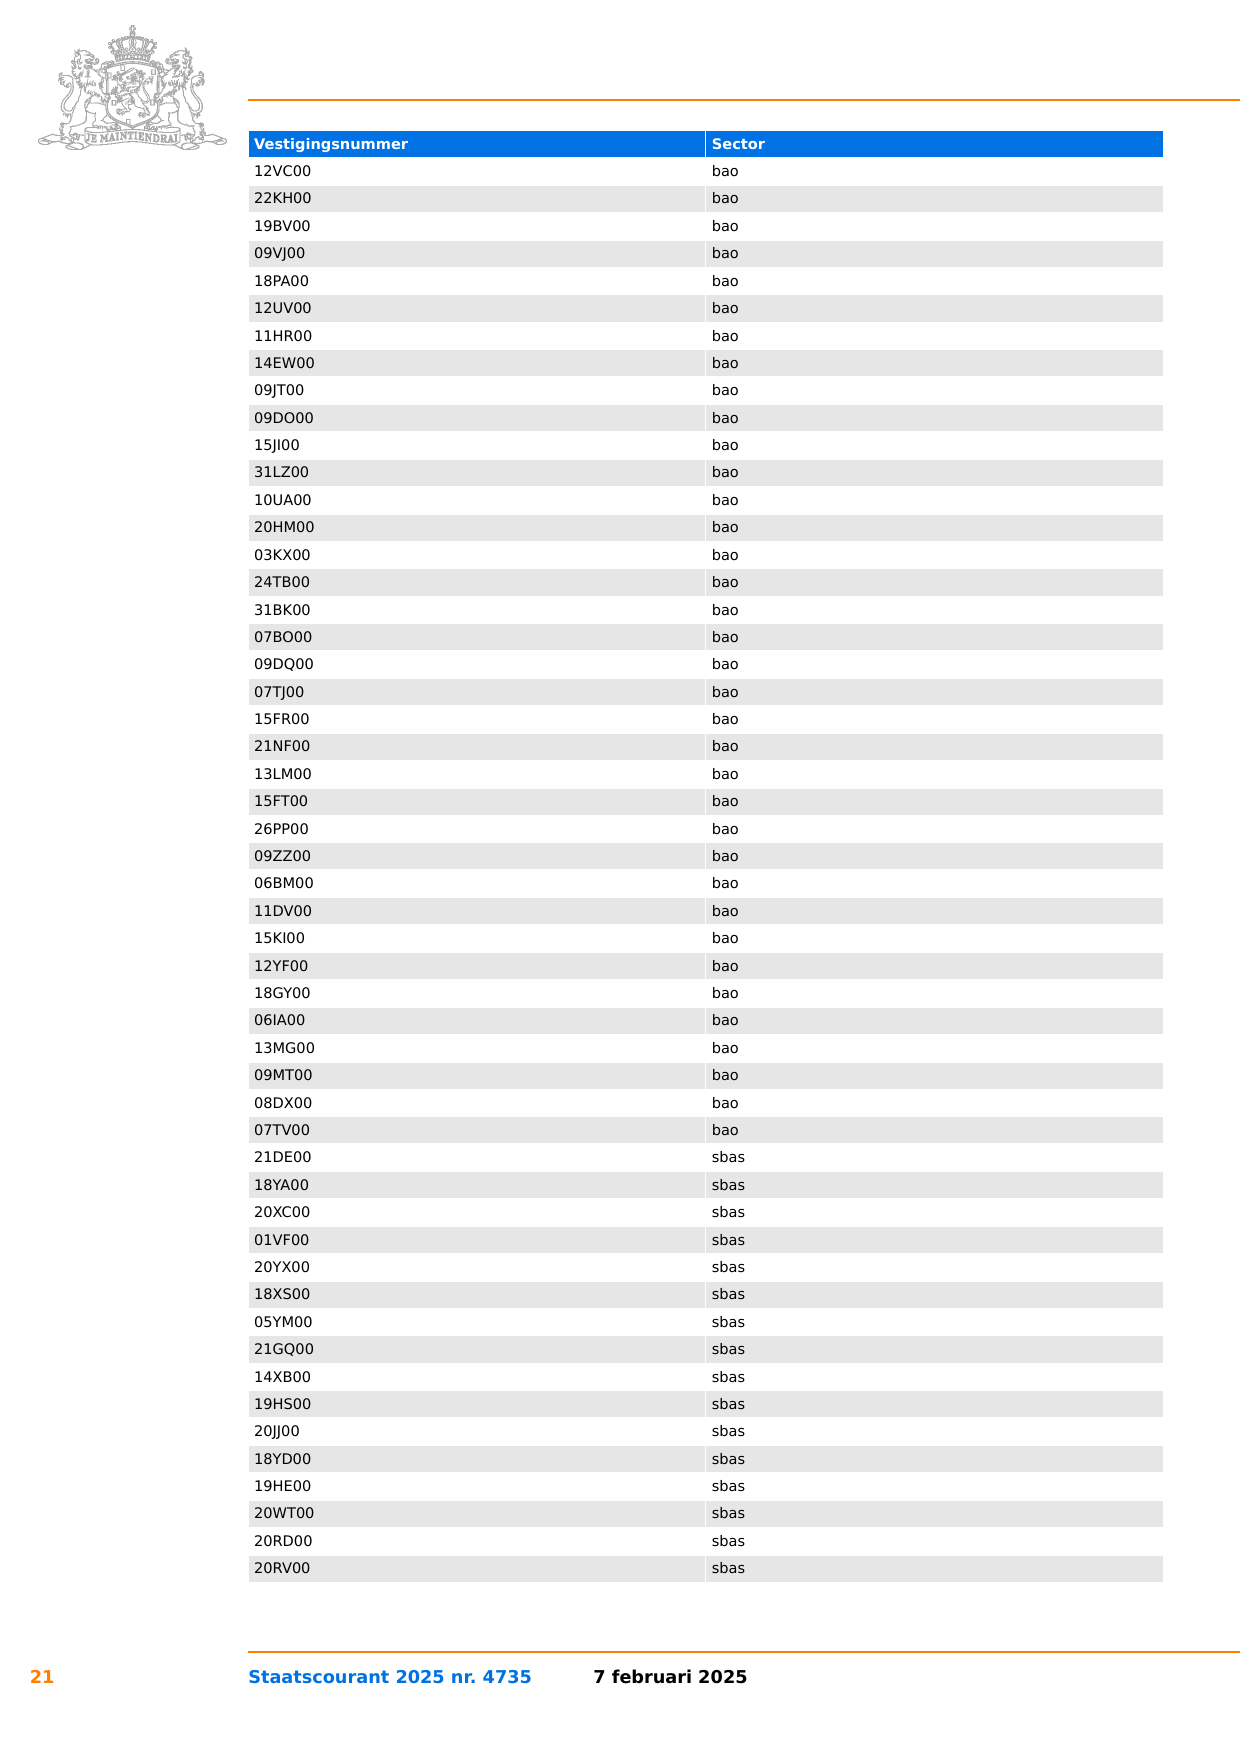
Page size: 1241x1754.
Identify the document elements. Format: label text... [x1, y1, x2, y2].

table_cell bao [706, 487, 1163, 513]
table_cell 09JT00 [249, 378, 705, 404]
table_header Sector [706, 131, 1163, 157]
table_cell bao [706, 925, 1163, 952]
table_cell 14XB00 [249, 1364, 705, 1390]
table_cell sbas [706, 1556, 1163, 1582]
table_cell sbas [706, 1145, 1163, 1171]
table_cell 31LZ00 [249, 460, 705, 486]
table_cell bao [706, 1117, 1163, 1143]
table_cell bao [706, 1090, 1163, 1116]
table_cell bao [706, 679, 1163, 705]
table_cell bao [706, 871, 1163, 897]
table_cell 09MT00 [249, 1063, 705, 1089]
table_cell bao [706, 405, 1163, 431]
table_cell 20XC00 [249, 1199, 705, 1226]
table_cell bao [706, 980, 1163, 1007]
table_cell 18YD00 [249, 1446, 705, 1472]
table_cell sbas [706, 1391, 1163, 1417]
table_cell 20JJ00 [249, 1419, 705, 1445]
table_cell bao [706, 158, 1163, 185]
table_cell 12VC00 [249, 158, 705, 185]
table_cell 07TV00 [249, 1117, 705, 1143]
table_cell 14EW00 [249, 350, 705, 376]
table_cell bao [706, 816, 1163, 842]
table_cell 15JI00 [249, 432, 705, 459]
table_cell bao [706, 213, 1163, 239]
table_cell 31BK00 [249, 597, 705, 623]
table_cell 18XS00 [249, 1282, 705, 1308]
table_cell 13MG00 [249, 1035, 705, 1061]
table_cell 20HM00 [249, 515, 705, 541]
table_cell bao [706, 898, 1163, 924]
table_cell 09VJ00 [249, 241, 705, 267]
table_cell 18YA00 [249, 1172, 705, 1198]
table_cell 21GQ00 [249, 1336, 705, 1363]
table_cell 12UV00 [249, 295, 705, 322]
table_header Vestigingsnummer [249, 131, 705, 157]
table_cell 20YX00 [249, 1254, 705, 1281]
table_cell sbas [706, 1528, 1163, 1554]
picture [38, 25, 227, 150]
table_cell bao [706, 843, 1163, 869]
table_cell sbas [706, 1254, 1163, 1281]
table_cell 06BM00 [249, 871, 705, 897]
table_cell 07TJ00 [249, 679, 705, 705]
table_cell bao [706, 460, 1163, 486]
table_cell 22KH00 [249, 186, 705, 212]
table_cell sbas [706, 1364, 1163, 1390]
table_cell bao [706, 241, 1163, 267]
table_cell 19HE00 [249, 1473, 705, 1500]
table_cell bao [706, 268, 1163, 294]
table_cell bao [706, 1035, 1163, 1061]
table_cell 26PP00 [249, 816, 705, 842]
table_cell sbas [706, 1446, 1163, 1472]
table_cell 13LM00 [249, 761, 705, 787]
table_cell bao [706, 953, 1163, 979]
table_cell 24TB00 [249, 569, 705, 596]
table_cell bao [706, 378, 1163, 404]
table_cell sbas [706, 1419, 1163, 1445]
table_cell 21DE00 [249, 1145, 705, 1171]
table_cell 09DO00 [249, 405, 705, 431]
table_cell 12YF00 [249, 953, 705, 979]
table_cell 08DX00 [249, 1090, 705, 1116]
table_cell bao [706, 515, 1163, 541]
table_cell bao [706, 1063, 1163, 1089]
table_cell 20RD00 [249, 1528, 705, 1554]
table_cell 21NF00 [249, 734, 705, 760]
table_cell bao [706, 597, 1163, 623]
table_cell bao [706, 651, 1163, 678]
table_cell 09DQ00 [249, 651, 705, 678]
table_cell bao [706, 432, 1163, 459]
table_cell bao [706, 789, 1163, 815]
table_cell 01VF00 [249, 1227, 705, 1253]
table_cell bao [706, 323, 1163, 349]
table_cell sbas [706, 1473, 1163, 1500]
table_cell bao [706, 350, 1163, 376]
table_cell bao [706, 186, 1163, 212]
table_cell 11DV00 [249, 898, 705, 924]
table_cell bao [706, 1008, 1163, 1034]
table_cell bao [706, 295, 1163, 322]
table_cell 20WT00 [249, 1501, 705, 1527]
table_cell 18PA00 [249, 268, 705, 294]
table_cell sbas [706, 1501, 1163, 1527]
table_cell 18GY00 [249, 980, 705, 1007]
table_cell bao [706, 624, 1163, 650]
table_cell 20RV00 [249, 1556, 705, 1582]
table_cell sbas [706, 1282, 1163, 1308]
table_cell 09ZZ00 [249, 843, 705, 869]
table_cell sbas [706, 1336, 1163, 1363]
table_cell 19BV00 [249, 213, 705, 239]
table_cell bao [706, 706, 1163, 733]
table_cell 15FR00 [249, 706, 705, 733]
table_cell sbas [706, 1227, 1163, 1253]
table_cell bao [706, 542, 1163, 568]
table_cell 07BO00 [249, 624, 705, 650]
table_cell sbas [706, 1309, 1163, 1335]
table_cell 03KX00 [249, 542, 705, 568]
table_cell sbas [706, 1172, 1163, 1198]
table_cell 10UA00 [249, 487, 705, 513]
table_cell 11HR00 [249, 323, 705, 349]
table_cell 19HS00 [249, 1391, 705, 1417]
table_cell 15KI00 [249, 925, 705, 952]
table_cell 15FT00 [249, 789, 705, 815]
table_cell 06IA00 [249, 1008, 705, 1034]
table_cell 05YM00 [249, 1309, 705, 1335]
table_cell bao [706, 734, 1163, 760]
table_cell bao [706, 761, 1163, 787]
table_cell bao [706, 569, 1163, 596]
table_cell sbas [706, 1199, 1163, 1226]
